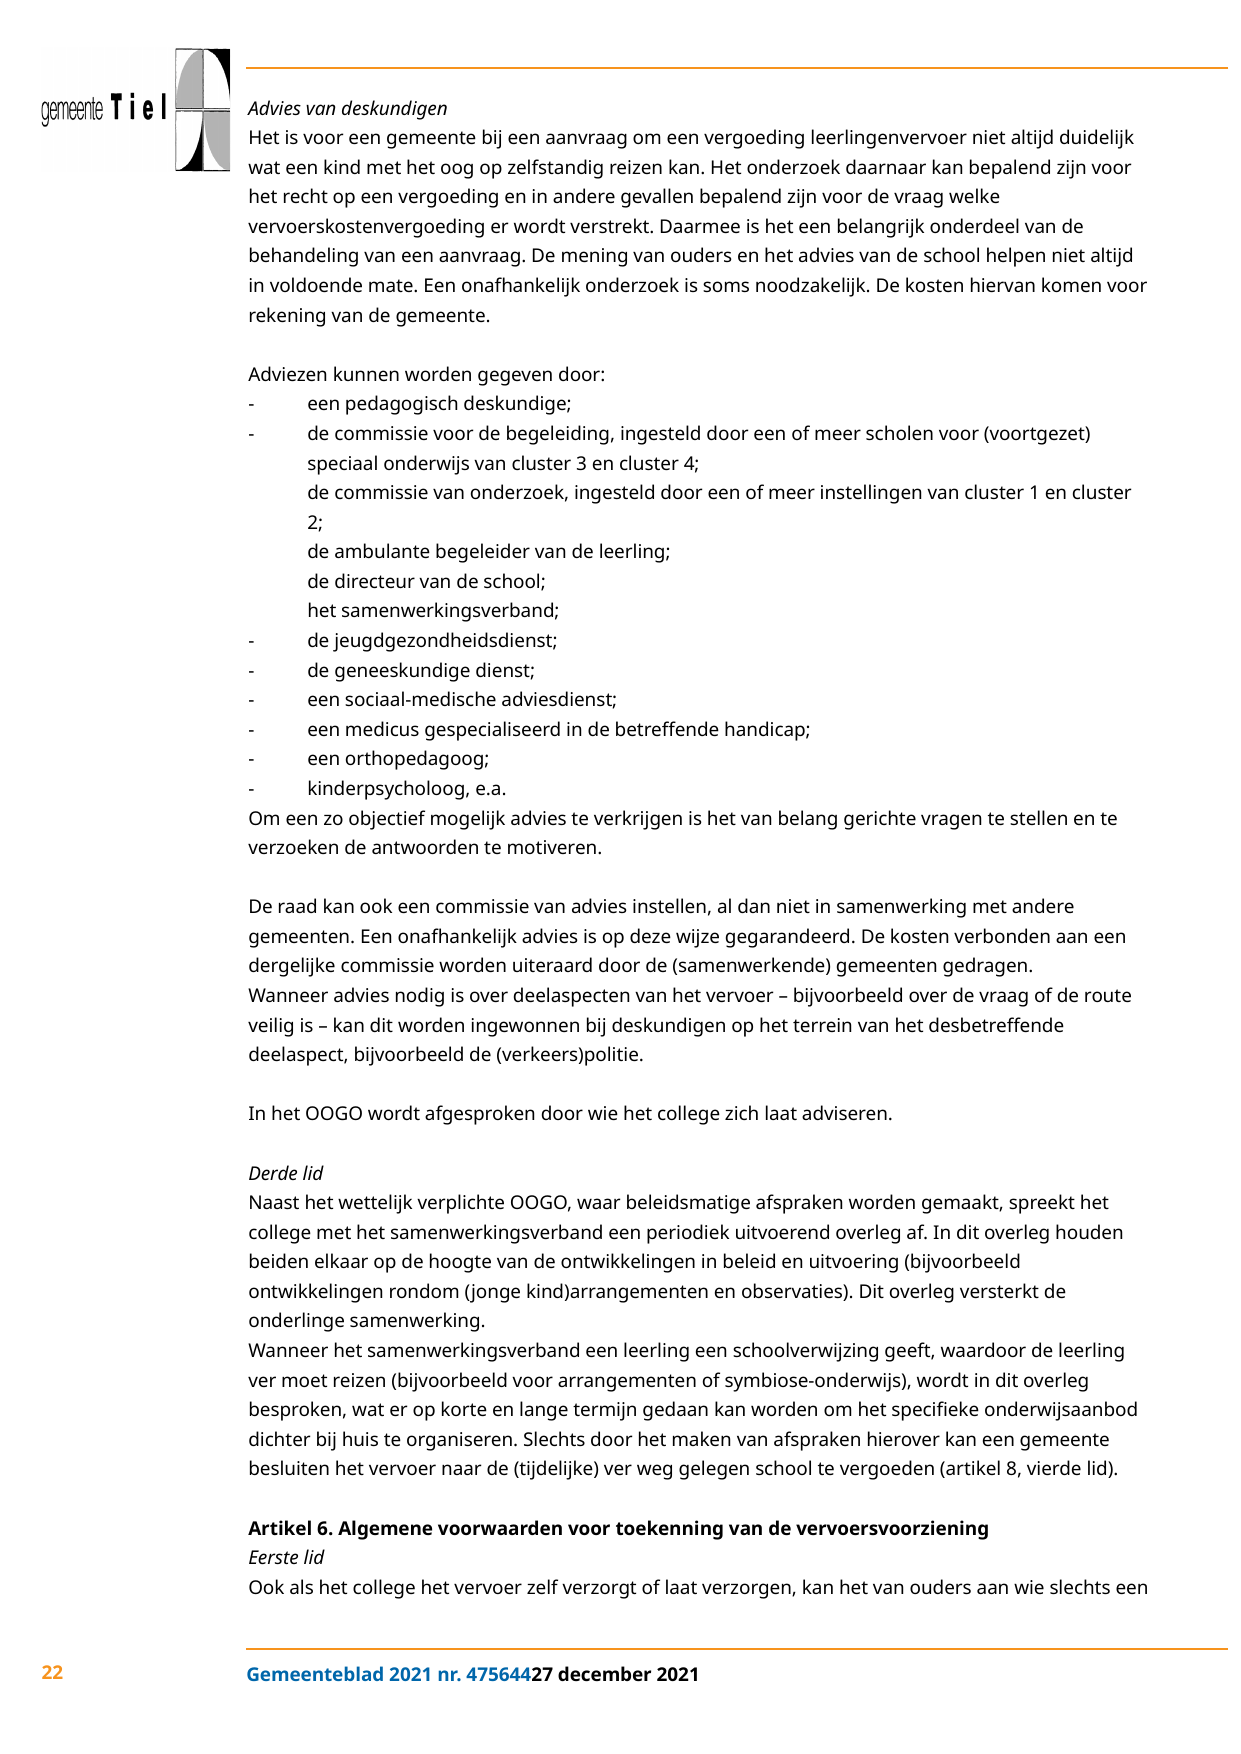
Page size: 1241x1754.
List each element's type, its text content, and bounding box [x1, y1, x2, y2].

text Ook als het college het vervoer zelf verzorgt of laat verzorgen, kan het van ouders aan wie slechts een [248, 1574, 1152, 1600]
list een medicus gespecialiseerd in de betreffende handicap; [248, 716, 1152, 742]
list kinderpsycholoog, e.a. [248, 775, 1152, 801]
text Het is voor een gemeente bij een aanvraag om een vergoeding leerlingenvervoer niet altijd duidelijk wat een kind met het oog op zelfstandig reizen kan. Het onderzoek daarnaar kan bepalend zijn voor het recht op een vergoeding en in andere gevallen bepalend zijn voor de vraag welke vervoerskostenvergoeding er wordt verstrekt. Daarmee is het een belangrijk onderdeel van de behandeling van een aanvraag. De mening van ouders en het advies van de school helpen niet altijd in voldoende mate. Een onafhankelijk onderzoek is soms noodzakelijk. De kosten hiervan komen voor rekening van de gemeente. [248, 124, 1152, 328]
text De raad kan ook een commissie van advies instellen, al dan niet in samenwerking met andere gemeenten. Een onafhankelijk advies is op deze wijze gegarandeerd. De kosten verbonden aan een dergelijke commissie worden uiteraard door de (samenwerkende) gemeenten gedragen. [248, 893, 1152, 978]
list het samenwerkingsverband; [248, 598, 1152, 623]
text Naast het wettelijk verplichte OOGO, waar beleidsmatige afspraken worden gemaakt, spreekt het college met het samenwerkingsverband een periodiek uitvoerend overleg af. In dit overleg houden beiden elkaar op de hoogte van de ontwikkelingen in beleid en uitvoering (bijvoorbeeld ontwikkelingen rondom (jonge kind)arrangementen en observaties). Dit overleg versterkt de onderlinge samenwerking. [248, 1189, 1152, 1333]
list de directeur van de school; [248, 568, 1152, 594]
text Wanneer het samenwerkingsverband een leerling een schoolverwijzing geeft, waardoor de leerling ver moet reizen (bijvoorbeeld voor arrangementen of symbiose-onderwijs), wordt in dit overleg besproken, wat er op korte en lange termijn gedaan kan worden om het specifieke onderwijsaanbod dichter bij huis te organiseren. Slechts door het maken van afspraken hierover kan een gemeente besluiten het vervoer naar de (tijdelijke) ver weg gelegen school te vergoeden (artikel 8, vierde lid). [248, 1337, 1152, 1481]
text Eerste lid [248, 1544, 1152, 1570]
picture [41, 47, 231, 172]
text In het OOGO wordt afgesproken door wie het college zich laat adviseren. [248, 1101, 1152, 1126]
text Derde lid [248, 1160, 1152, 1186]
text Artikel 6. Algemene voorwaarden voor toekenning van de vervoersvoorziening [248, 1515, 1152, 1541]
text Wanneer advies nodig is over deelaspecten van het vervoer – bijvoorbeeld over de vraag of de route veilig is – kan dit worden ingewonnen bij deskundigen op het terrein van het desbetreffende deelaspect, bijvoorbeeld de (verkeers)politie. [248, 982, 1152, 1067]
list de jeugdgezondheidsdienst; [248, 627, 1152, 653]
list de commissie van onderzoek, ingesteld door een of meer instellingen van cluster 1 en cluster 2; [248, 479, 1152, 535]
list een sociaal-medische adviesdienst; [248, 686, 1152, 712]
text Om een zo objectief mogelijk advies te verkrijgen is het van belang gerichte vragen te stellen en te verzoeken de antwoorden te motiveren. [248, 805, 1152, 860]
list een orthopedagoog; [248, 746, 1152, 771]
text Advies van deskundigen [248, 95, 1152, 121]
list de commissie voor de begeleiding, ingesteld door een of meer scholen voor (voortgezet) speciaal onderwijs van cluster 3 en cluster 4; [248, 420, 1152, 476]
list een pedagogisch deskundige; [248, 391, 1152, 416]
text Adviezen kunnen worden gegeven door: [248, 361, 1152, 387]
list de ambulante begeleider van de leerling; [248, 538, 1152, 564]
list de geneeskundige dienst; [248, 657, 1152, 683]
